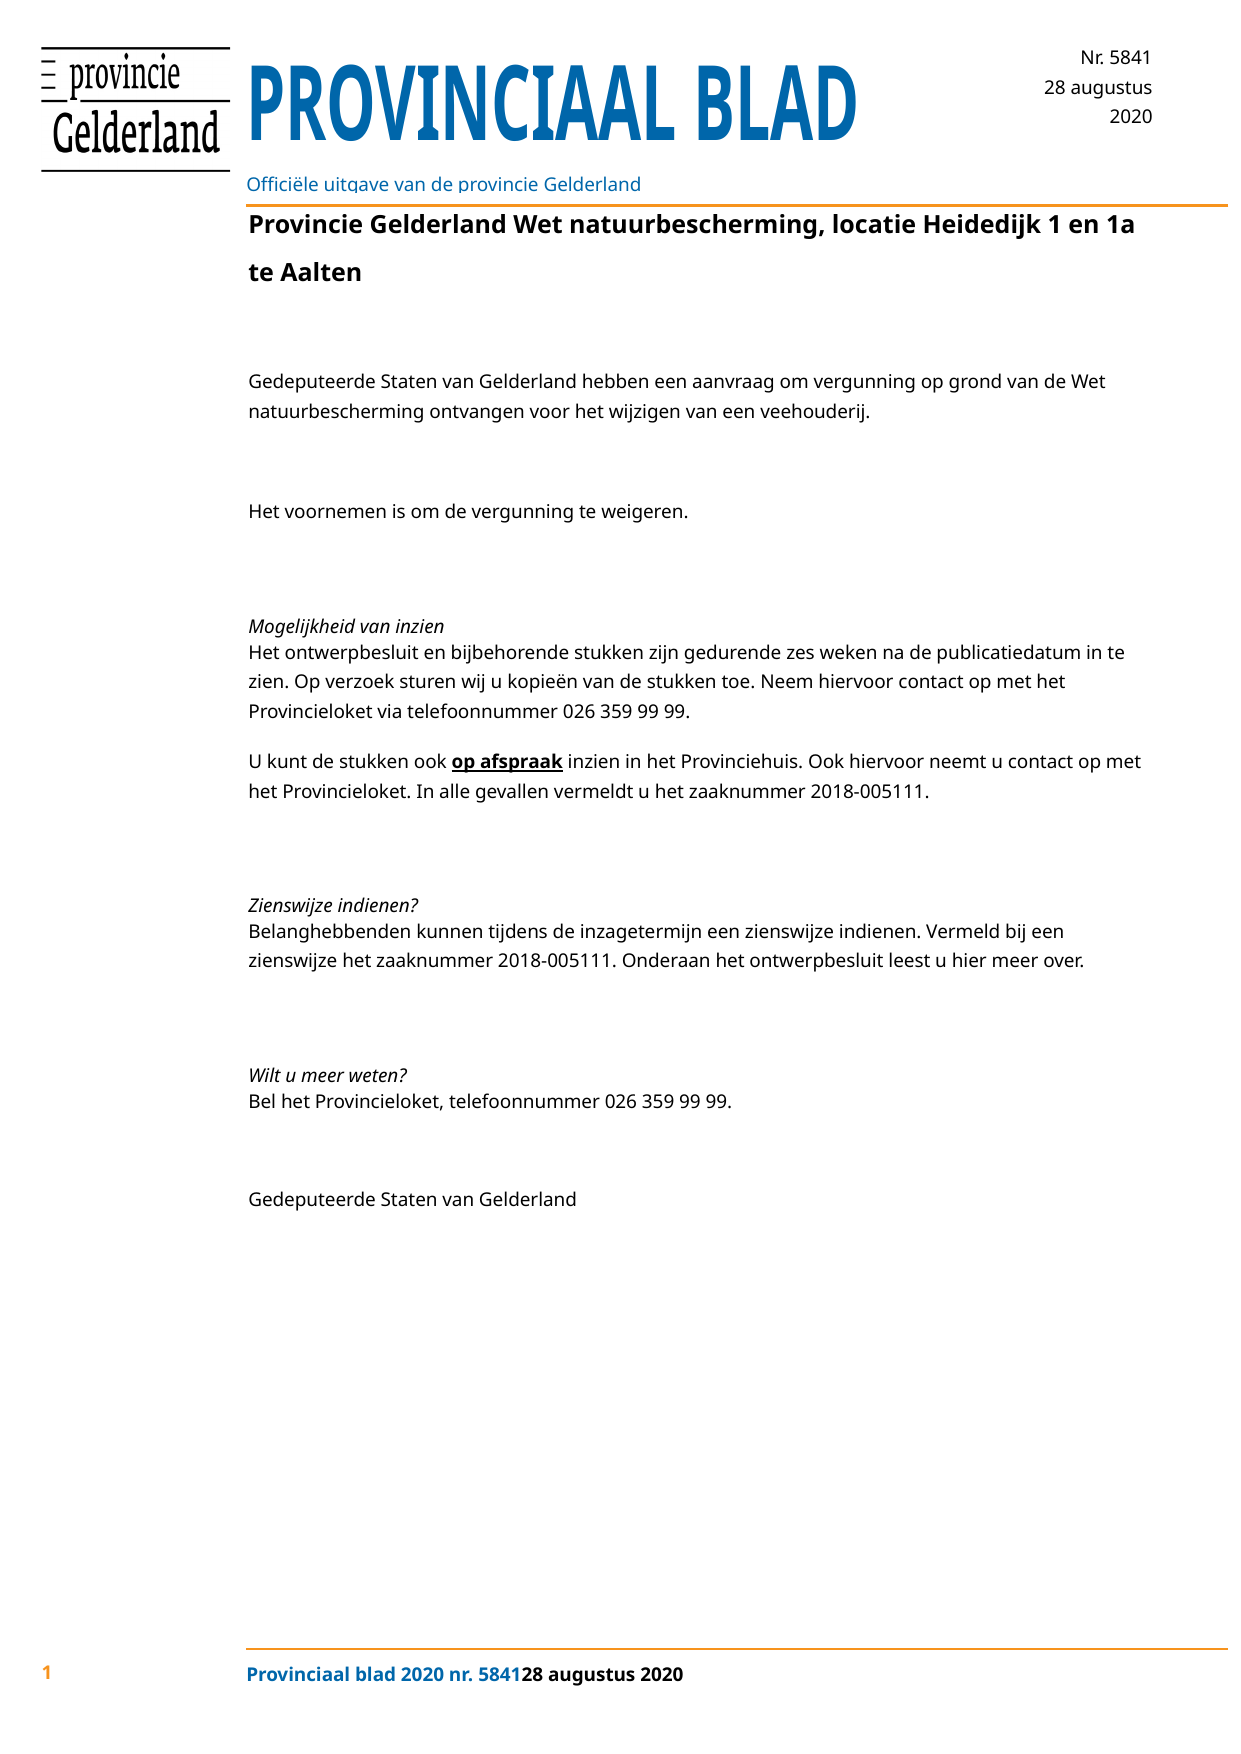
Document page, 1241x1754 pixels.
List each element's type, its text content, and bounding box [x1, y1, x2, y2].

picture [41, 47, 231, 172]
text Gedeputeerde Staten van Gelderland [248, 1186, 1152, 1212]
text Gedeputeerde Staten van Gelderland hebben een aanvraag om vergunning op grond van de Wet natuurbescherming ontvangen voor het wijzigen van een veehouderij. [248, 368, 1152, 424]
text Het ontwerpbesluit en bijbehorende stukken zijn gedurende zes weken na de publicatiedatum in te zien. Op verzoek sturen wij u kopieën van de stukken toe. Neem hiervoor contact op met het Provincieloket via telefoonnummer 026 359 99 99. [248, 639, 1152, 724]
text Provincie Gelderland Wet natuurbescherming, locatie Heidedijk 1 en 1a te Aalten [248, 207, 1152, 288]
text Mogelijkheid van inzien [248, 613, 1152, 639]
text Zienswijze indienen? [248, 892, 1152, 918]
text Bel het Provincieloket, telefoonnummer 026 359 99 99. [248, 1088, 1152, 1113]
text Belanghebbenden kunnen tijdens de inzagetermijn een zienswijze indienen. Vermeld bij een zienswijze het zaaknummer 2018-005111. Onderaan het ontwerpbesluit leest u hier meer over. [248, 918, 1152, 973]
text U kunt de stukken ook op afspraak inzien in het Provinciehuis. Ook hiervoor neemt u contact op met het Provincieloket. In alle gevallen vermeldt u het zaaknummer 2018-005111. [248, 748, 1152, 804]
text Wilt u meer weten? [248, 1062, 1152, 1088]
text Het voornemen is om de vergunning te weigeren. [248, 499, 1152, 524]
